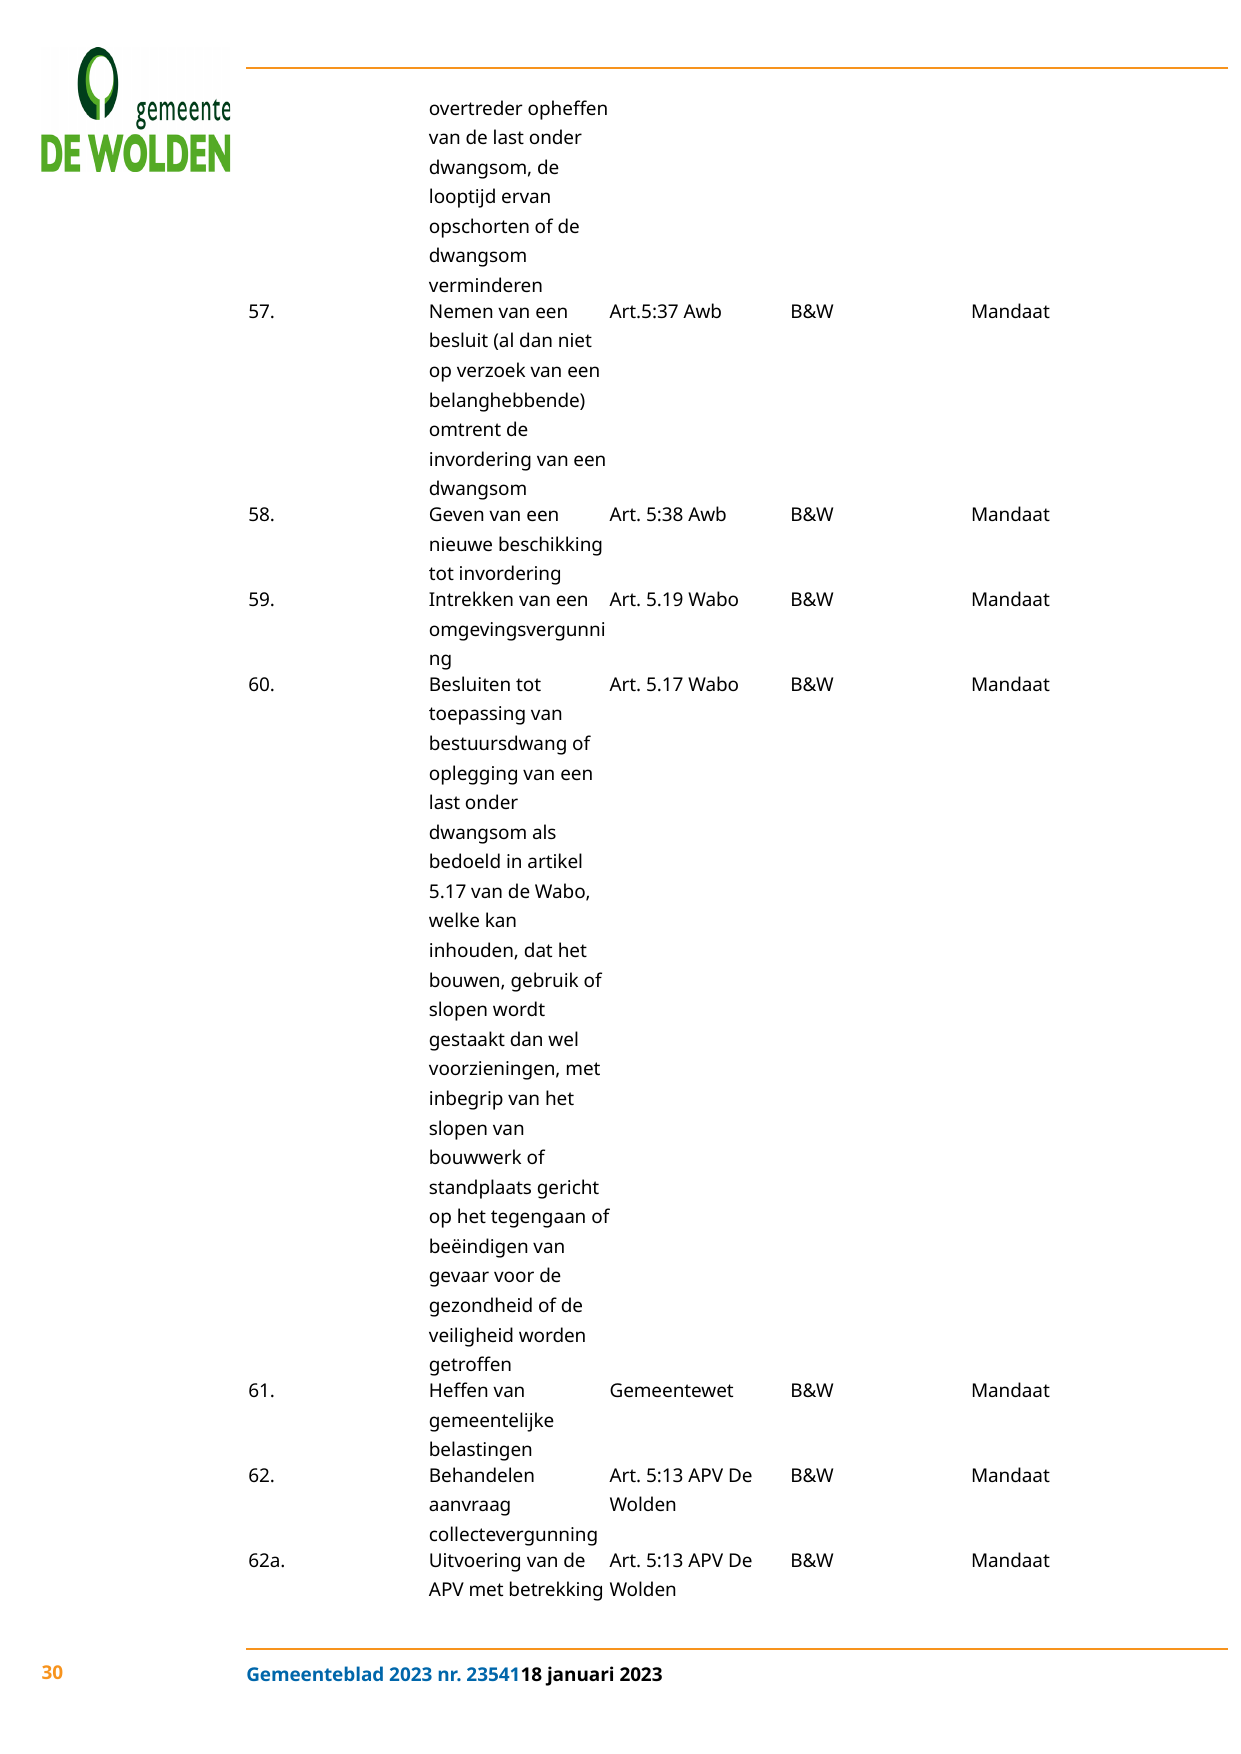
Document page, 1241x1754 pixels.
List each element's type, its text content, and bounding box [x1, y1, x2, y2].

table_cell [248, 671, 429, 1377]
table_cell [248, 1377, 429, 1462]
table_cell Mandaat [971, 671, 1152, 1377]
table_cell Gemeentewet [609, 1377, 790, 1462]
table_cell [248, 298, 429, 501]
table_cell B&W [790, 1547, 971, 1602]
table_cell Intrekken van een omgevingsvergunning [429, 586, 609, 671]
table_cell Nemen van een besluit (al dan niet op verzoek van een belanghebbende) omtrent de invordering van een dwangsom [429, 298, 609, 501]
table_cell Art. 5.19 Wabo [609, 586, 790, 671]
table_cell Heffen van gemeentelijke belastingen [429, 1377, 609, 1462]
table_cell Art. 5:13 APV De Wolden [609, 1547, 790, 1602]
table_cell overtreder opheffen van de last onder dwangsom, de looptijd ervan opschorten of de dwangsom verminderen [429, 95, 609, 298]
table_cell [609, 95, 790, 298]
picture [41, 47, 231, 172]
table_cell Besluiten tot toepassing van bestuursdwang of oplegging van een last onder dwangsom als bedoeld in artikel 5.17 van de Wabo, welke kan inhouden, dat het bouwen, gebruik of slopen wordt gestaakt dan wel voorzieningen, met inbegrip van het slopen van bouwwerk of standplaats gericht op het tegengaan of beëindigen van gevaar voor de gezondheid of de veiligheid worden getroffen [429, 671, 609, 1377]
table_cell Mandaat [971, 298, 1152, 501]
table_cell Behandelen aanvraag collectevergunning [429, 1462, 609, 1547]
table_cell B&W [790, 1462, 971, 1547]
table_cell [971, 95, 1152, 298]
table_cell [790, 95, 971, 298]
table_cell Geven van een nieuwe beschikking tot invordering [429, 501, 609, 586]
table_cell Mandaat [971, 1462, 1152, 1547]
table_cell Mandaat [971, 1377, 1152, 1462]
table_cell [248, 1462, 429, 1547]
table_cell B&W [790, 1377, 971, 1462]
table_cell Art. 5:38 Awb [609, 501, 790, 586]
table_cell [248, 501, 429, 586]
table_cell B&W [790, 671, 971, 1377]
table_cell [248, 1547, 429, 1602]
table_cell Art. 5.17 Wabo [609, 671, 790, 1377]
table_cell B&W [790, 586, 971, 671]
table_cell Mandaat [971, 1547, 1152, 1602]
table_cell [248, 586, 429, 671]
table_cell [248, 95, 429, 298]
table_cell Mandaat [971, 501, 1152, 586]
table_cell B&W [790, 298, 971, 501]
table_cell B&W [790, 501, 971, 586]
table_cell Art. 5:13 APV De Wolden [609, 1462, 790, 1547]
table_cell Mandaat [971, 586, 1152, 671]
table_cell Art.5:37 Awb [609, 298, 790, 501]
table_cell Uitvoering van de APV met betrekking [429, 1547, 609, 1602]
